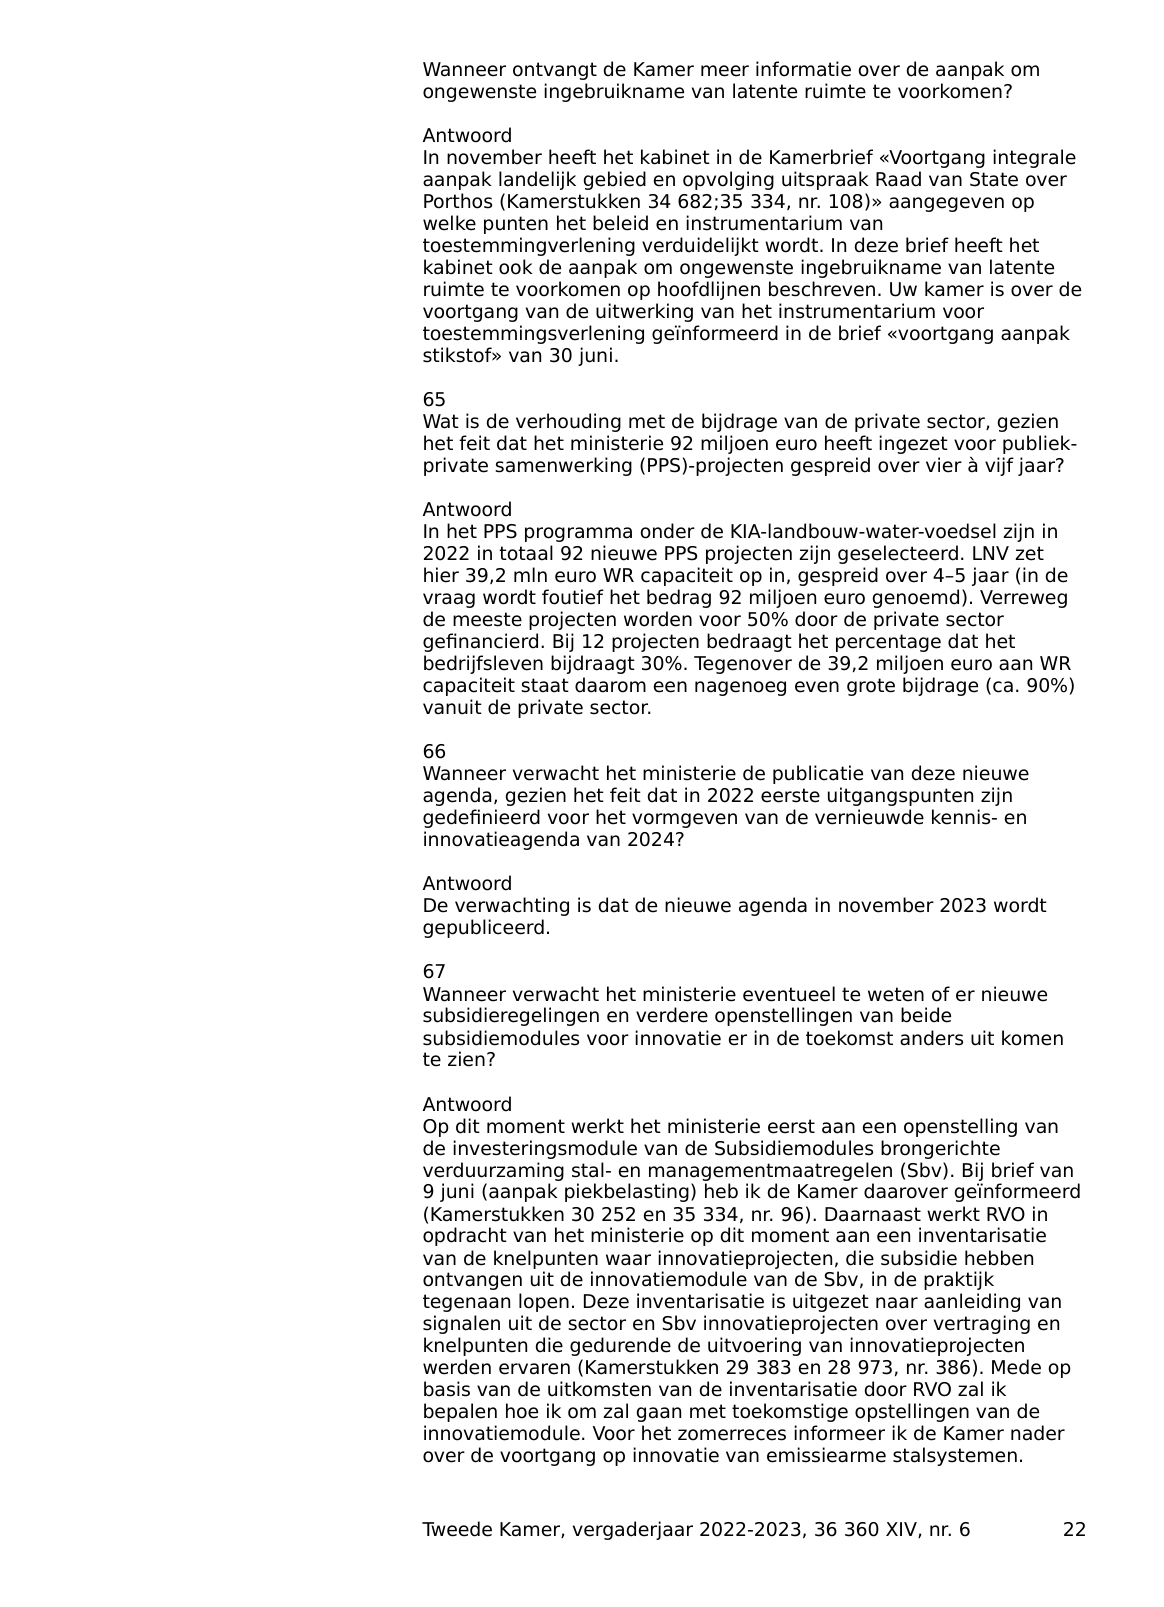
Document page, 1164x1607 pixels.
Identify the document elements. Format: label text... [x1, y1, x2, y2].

text 67 [422, 961, 1087, 983]
text Antwoord [422, 1093, 1087, 1116]
text Op dit moment werkt het ministerie eerst aan een openstelling van de investeringsmodule van de Subsidiemodules brongerichte verduurzaming stal- en managementmaatregelen (Sbv). Bij brief van 9 juni (aanpak piekbelasting) heb ik de Kamer daarover geïnformeerd (Kamerstukken 30 252 en 35 334, nr. 96). Daarnaast werkt RVO in opdracht van het ministerie op dit moment aan een inventarisatie van de knelpunten waar innovatieprojecten, die subsidie hebben ontvangen uit de innovatiemodule van de Sbv, in de praktijk tegenaan lopen. Deze inventarisatie is uitgezet naar aanleiding van signalen uit de sector en Sbv innovatieprojecten over vertraging en knelpunten die gedurende de uitvoering van innovatieprojecten werden ervaren (Kamerstukken 29 383 en 28 973, nr. 386). Mede op basis van de uitkomsten van de inventarisatie door RVO zal ik bepalen hoe ik om zal gaan met toekomstige opstellingen van de innovatiemodule. Voor het zomerreces informeer ik de Kamer nader over de voortgang op innovatie van emissiearme stalsystemen. [422, 1116, 1087, 1467]
text 66 [422, 741, 1087, 763]
text In november heeft het kabinet in de Kamerbrief «Voortgang integrale aanpak landelijk gebied en opvolging uitspraak Raad van State over Porthos (Kamerstukken 34 682;35 334, nr. 108)» aangegeven op welke punten het beleid en instrumentarium van toestemmingverlening verduidelijkt wordt. In deze brief heeft het kabinet ook de aanpak om ongewenste ingebruikname van latente ruimte te voorkomen op hoofdlijnen beschreven. Uw kamer is over de voortgang van de uitwerking van het instrumentarium voor toestemmingsverlening geïnformeerd in de brief «voortgang aanpak stikstof» van 30 juni. [422, 147, 1087, 367]
text Antwoord [422, 499, 1087, 521]
text Antwoord [422, 125, 1087, 147]
text Wanneer verwacht het ministerie eventueel te weten of er nieuwe subsidieregelingen en verdere openstellingen van beide subsidiemodules voor innovatie er in de toekomst anders uit komen te zien? [422, 983, 1087, 1071]
text Wanneer ontvangt de Kamer meer informatie over de aanpak om ongewenste ingebruikname van latente ruimte te voorkomen? [422, 59, 1087, 103]
text 65 [422, 389, 1087, 411]
text In het PPS programma onder de KIA-landbouw-water-voedsel zijn in 2022 in totaal 92 nieuwe PPS projecten zijn geselecteerd. LNV zet hier 39,2 mln euro WR capaciteit op in, gespreid over 4–5 jaar (in de vraag wordt foutief het bedrag 92 miljoen euro genoemd). Verreweg de meeste projecten worden voor 50% door de private sector gefinancierd. Bij 12 projecten bedraagt het percentage dat het bedrijfsleven bijdraagt 30%. Tegenover de 39,2 miljoen euro aan WR capaciteit staat daarom een nagenoeg even grote bijdrage (ca. 90%) vanuit de private sector. [422, 521, 1087, 719]
text Wat is de verhouding met de bijdrage van de private sector, gezien het feit dat het ministerie 92 miljoen euro heeft ingezet voor publiek-private samenwerking (PPS)-projecten gespreid over vier à vijf jaar? [422, 411, 1087, 477]
text Antwoord [422, 873, 1087, 895]
text Wanneer verwacht het ministerie de publicatie van deze nieuwe agenda, gezien het feit dat in 2022 eerste uitgangspunten zijn gedefinieerd voor het vormgeven van de vernieuwde kennis- en innovatieagenda van 2024? [422, 763, 1087, 851]
text De verwachting is dat de nieuwe agenda in november 2023 wordt gepubliceerd. [422, 895, 1087, 939]
